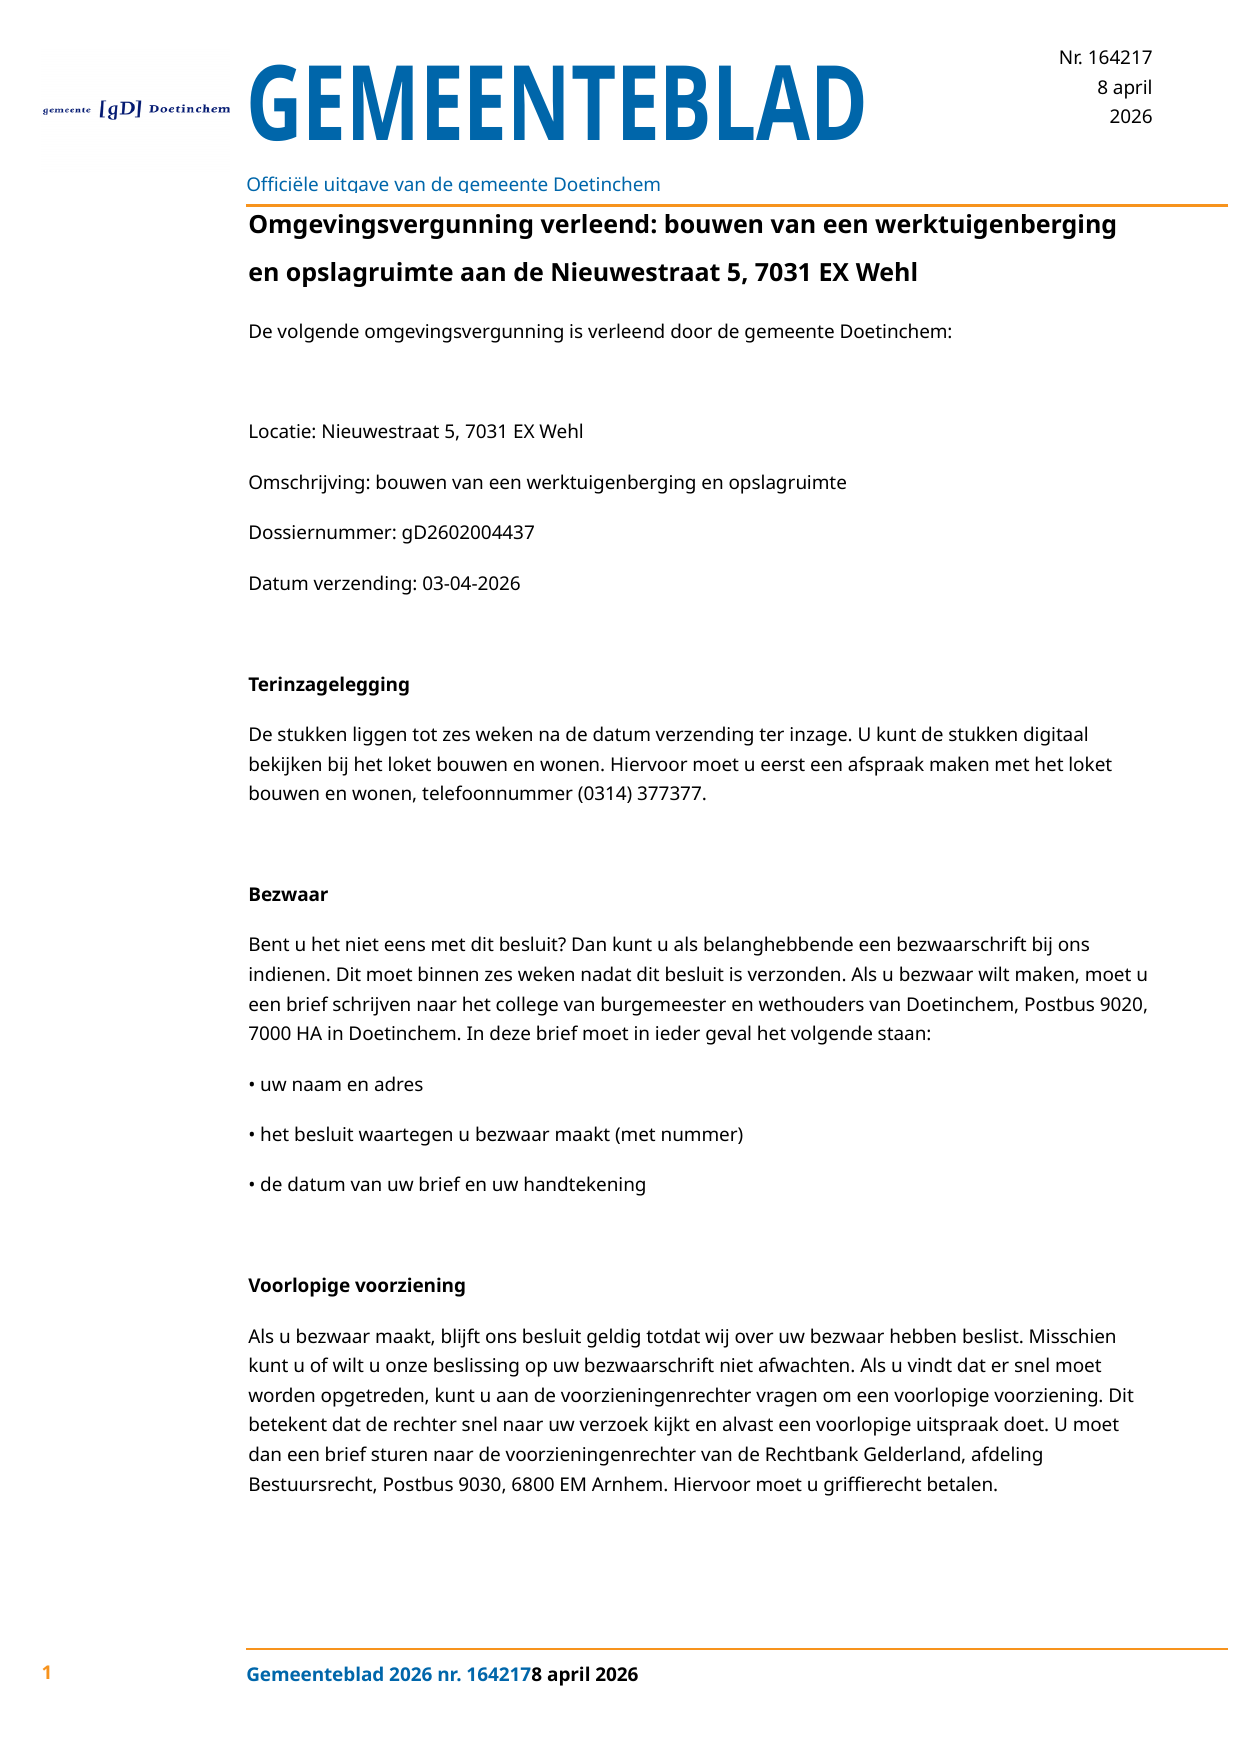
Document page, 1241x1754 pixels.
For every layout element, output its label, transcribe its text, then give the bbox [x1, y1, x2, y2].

text Bent u het niet eens met dit besluit? Dan kunt u als belanghebbende een bezwaarschrift bij ons indienen. Dit moet binnen zes weken nadat dit besluit is verzonden. Als u bezwaar wilt maken, moet u een brief schrijven naar het college van burgemeester en wethouders van Doetinchem, Postbus 9020, 7000 HA in Doetinchem. In deze brief moet in ieder geval het volgende staan: [248, 932, 1152, 1046]
text Locatie: Nieuwestraat 5, 7031 EX Wehl [248, 419, 1152, 444]
picture [41, 47, 231, 172]
text Als u bezwaar maakt, blijft ons besluit geldig totdat wij over uw bezwaar hebben beslist. Misschien kunt u of wilt u onze beslissing op uw bezwaarschrift niet afwachten. Als u vindt dat er snel moet worden opgetreden, kunt u aan de voorzieningenrechter vragen om een voorlopige voorziening. Dit betekent dat de rechter snel naar uw verzoek kijkt en alvast een voorlopige uitspraak doet. U moet dan een brief sturen naar de voorzieningenrechter van de Rechtbank Gelderland, afdeling Bestuursrecht, Postbus 9030, 6800 EM Arnhem. Hiervoor moet u griffierecht betalen. [248, 1323, 1152, 1497]
text Datum verzending: 03-04-2026 [248, 570, 1152, 596]
text • uw naam en adres [248, 1071, 1152, 1097]
text • het besluit waartegen u bezwaar maakt (met nummer) [248, 1121, 1152, 1147]
text Omschrijving: bouwen van een werktuigenberging en opslagruimte [248, 469, 1152, 495]
text De stukken liggen tot zes weken na de datum verzending ter inzage. U kunt de stukken digitaal bekijken bij het loket bouwen en wonen. Hiervoor moet u eerst een afspraak maken met het loket bouwen en wonen, telefoonnummer (0314) 377377. [248, 721, 1152, 806]
text • de datum van uw brief en uw handtekening [248, 1172, 1152, 1197]
text Terinzagelegging [248, 671, 1152, 697]
text Bezwaar [248, 881, 1152, 907]
text Dossiernummer: gD2602004437 [248, 519, 1152, 545]
text Voorlopige voorziening [248, 1272, 1152, 1298]
text De volgende omgevingsvergunning is verleend door de gemeente Doetinchem: [248, 318, 1152, 344]
text Omgevingsvergunning verleend: bouwen van een werktuigenberging en opslagruimte aan de Nieuwestraat 5, 7031 EX Wehl [248, 207, 1152, 288]
